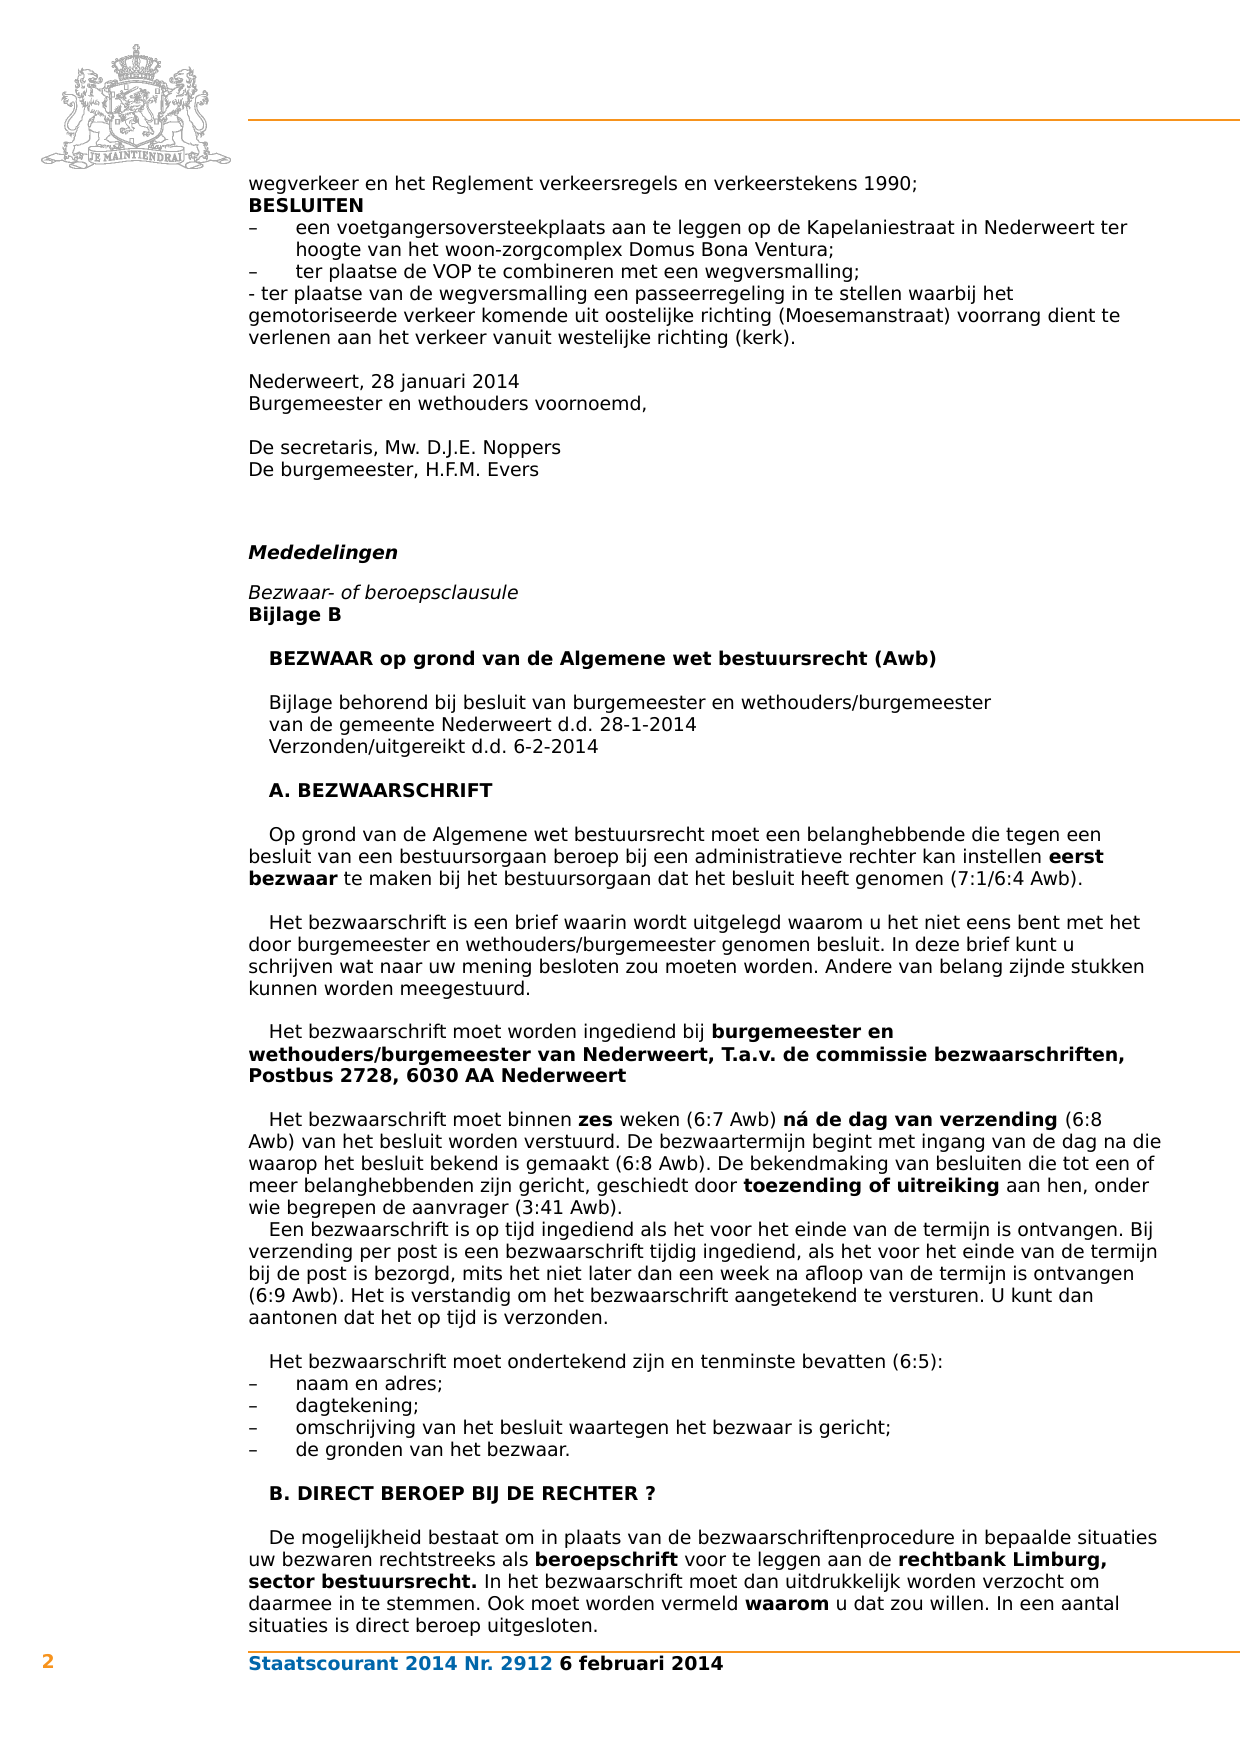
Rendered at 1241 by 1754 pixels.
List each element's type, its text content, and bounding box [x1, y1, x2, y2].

text De mogelijkheid bestaat om in plaats van de bezwaarschriftenprocedure in bepaalde situaties uw bezwaren rechtstreeks als beroepschrift voor te leggen aan de rechtbank Limburg, sector bestuursrecht. In het bezwaarschrift moet dan uitdrukkelijk worden verzocht om daarmee in te stemmen. Ook moet worden vermeld waarom u dat zou willen. In een aantal situaties is direct beroep uitgesloten. [248, 1527, 1163, 1637]
text Het bezwaarschrift moet binnen zes weken (6:7 Awb) ná de dag van verzending (6:8 Awb) van het besluit worden verstuurd. De bezwaartermijn begint met ingang van de dag na die waarop het besluit bekend is gemaakt (6:8 Awb). De bekendmaking van besluiten die tot een of meer belanghebbenden zijn gericht, geschiedt door toezending of uitreiking aan hen, onder wie begrepen de aanvrager (3:41 Awb). [248, 1109, 1163, 1219]
text Burgemeester en wethouders voornoemd, [248, 393, 1163, 414]
text Het bezwaarschrift moet worden ingediend bij burgemeester en wethouders/burgemeester van Nederweert, T.a.v. de commissie bezwaarschriften, Postbus 2728, 6030 AA Nederweert [248, 1021, 1163, 1087]
text Op grond van de Algemene wet bestuursrecht moet een belanghebbende die tegen een besluit van een bestuursorgaan beroep bij een administratieve rechter kan instellen eerst bezwaar te maken bij het bestuursorgaan dat het besluit heeft genomen (7:1/6:4 Awb). [248, 824, 1163, 889]
text Verzonden/uitgereikt d.d. 6-2-2014 [248, 736, 1163, 758]
text BEZWAAR op grond van de Algemene wet bestuursrecht (Awb) [248, 648, 1163, 670]
list een voetgangersoversteekplaats aan te leggen op de Kapelaniestraat in Nederweert ter hoogte van het woon-zorgcomplex Domus Bona Ventura; [248, 217, 1163, 261]
list omschrijving van het besluit waartegen het bezwaar is gericht; [248, 1417, 1163, 1439]
subtitle Mededelingen [248, 542, 1163, 564]
list naam en adres; [248, 1373, 1163, 1395]
text - ter plaatse van de wegversmalling een passeerregeling in te stellen waarbij het gemotoriseerde verkeer komende uit oostelijke richting (Moesemanstraat) voorrang dient te verlenen aan het verkeer vanuit westelijke richting (kerk). [248, 283, 1163, 349]
text A. BEZWAARSCHRIFT [248, 780, 1163, 802]
text Het bezwaarschrift moet ondertekend zijn en tenminste bevatten (6:5): [248, 1351, 1163, 1373]
subtitle Bezwaar- of beroepsclausule [248, 582, 1163, 604]
text wegverkeer en het Reglement verkeersregels en verkeerstekens 1990; [248, 173, 1163, 195]
text van de gemeente Nederweert d.d. 28-1-2014 [248, 714, 1163, 736]
picture [41, 44, 231, 169]
text B. DIRECT BEROEP BIJ DE RECHTER ? [248, 1483, 1163, 1505]
list ter plaatse de VOP te combineren met een wegversmalling; [248, 261, 1163, 283]
text De burgemeester, H.F.M. Evers [248, 458, 1163, 481]
text Het bezwaarschrift is een brief waarin wordt uitgelegd waarom u het niet eens bent met het door burgemeester en wethouders/burgemeester genomen besluit. In deze brief kunt u schrijven wat naar uw mening besloten zou moeten worden. Andere van belang zijnde stukken kunnen worden meegestuurd. [248, 912, 1163, 999]
text Nederweert, 28 januari 2014 [248, 371, 1163, 393]
list de gronden van het bezwaar. [248, 1439, 1163, 1461]
list dagtekening; [248, 1395, 1163, 1417]
text De secretaris, Mw. D.J.E. Noppers [248, 437, 1163, 458]
text BESLUITEN [248, 195, 1163, 217]
text Een bezwaarschrift is op tijd ingediend als het voor het einde van de termijn is ontvangen. Bij verzending per post is een bezwaarschrift tijdig ingediend, als het voor het einde van de termijn bij de post is bezorgd, mits het niet later dan een week na afloop van de termijn is ontvangen (6:9 Awb). Het is verstandig om het bezwaarschrift aangetekend te versturen. U kunt dan aantonen dat het op tijd is verzonden. [248, 1219, 1163, 1329]
text Bijlage behorend bij besluit van burgemeester en wethouders/burgemeester [248, 692, 1163, 714]
text Bijlage B [248, 604, 1163, 626]
